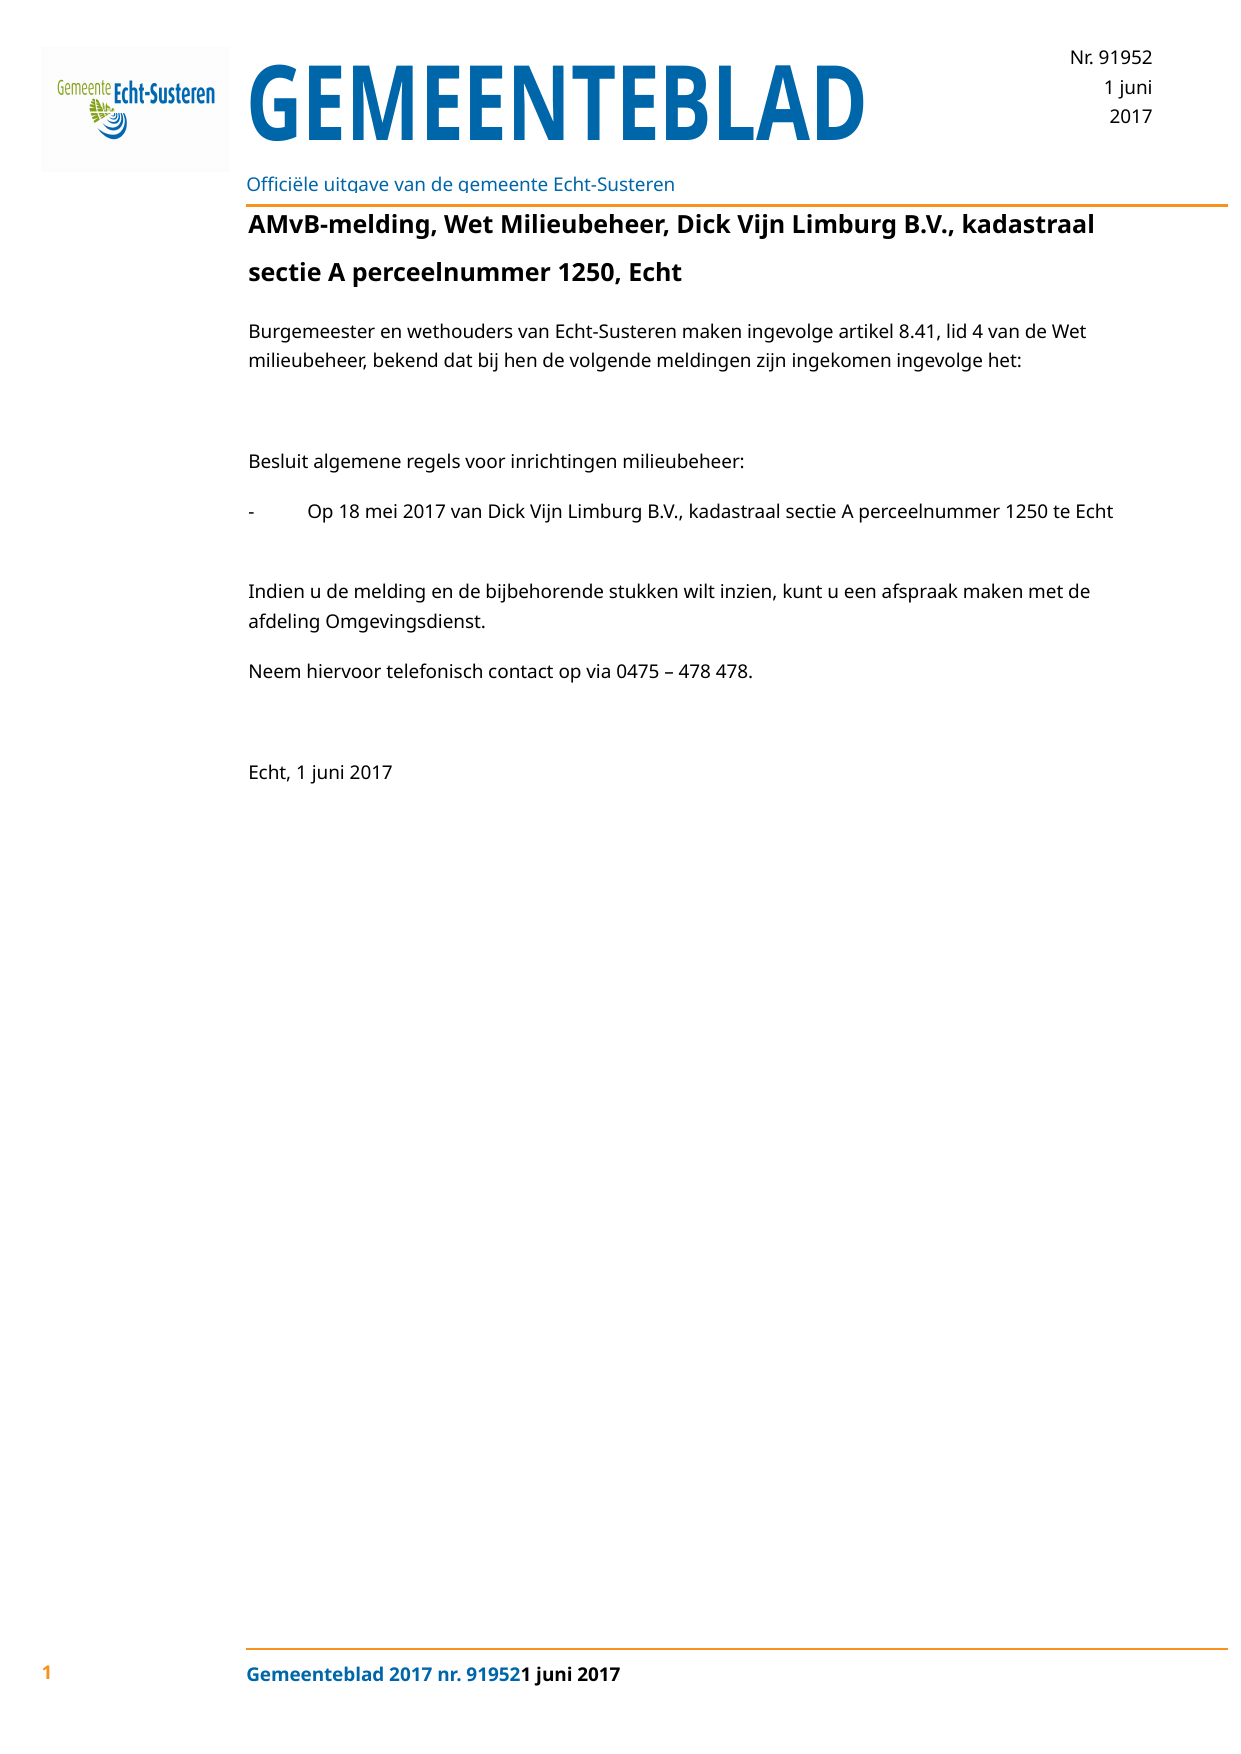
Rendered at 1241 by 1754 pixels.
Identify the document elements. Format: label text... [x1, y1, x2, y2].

text Indien u de melding en de bijbehorende stukken wilt inzien, kunt u een afspraak maken met de afdeling Omgevingsdienst. [248, 579, 1152, 634]
text Burgemeester en wethouders van Echt-Susteren maken ingevolge artikel 8.41, lid 4 van de Wet milieubeheer, bekend dat bij hen de volgende meldingen zijn ingekomen ingevolge het: [248, 318, 1152, 373]
text AMvB-melding, Wet Milieubeheer, Dick Vijn Limburg B.V., kadastraal sectie A perceelnummer 1250, Echt [248, 207, 1152, 288]
text Echt, 1 juni 2017 [248, 759, 1152, 785]
picture [41, 47, 231, 172]
text Besluit algemene regels voor inrichtingen milieubeheer: [248, 448, 1152, 474]
text Neem hiervoor telefonisch contact op via 0475 – 478 478. [248, 659, 1152, 684]
list Op 18 mei 2017 van Dick Vijn Limburg B.V., kadastraal sectie A perceelnummer 1250 te Echt [248, 499, 1152, 524]
